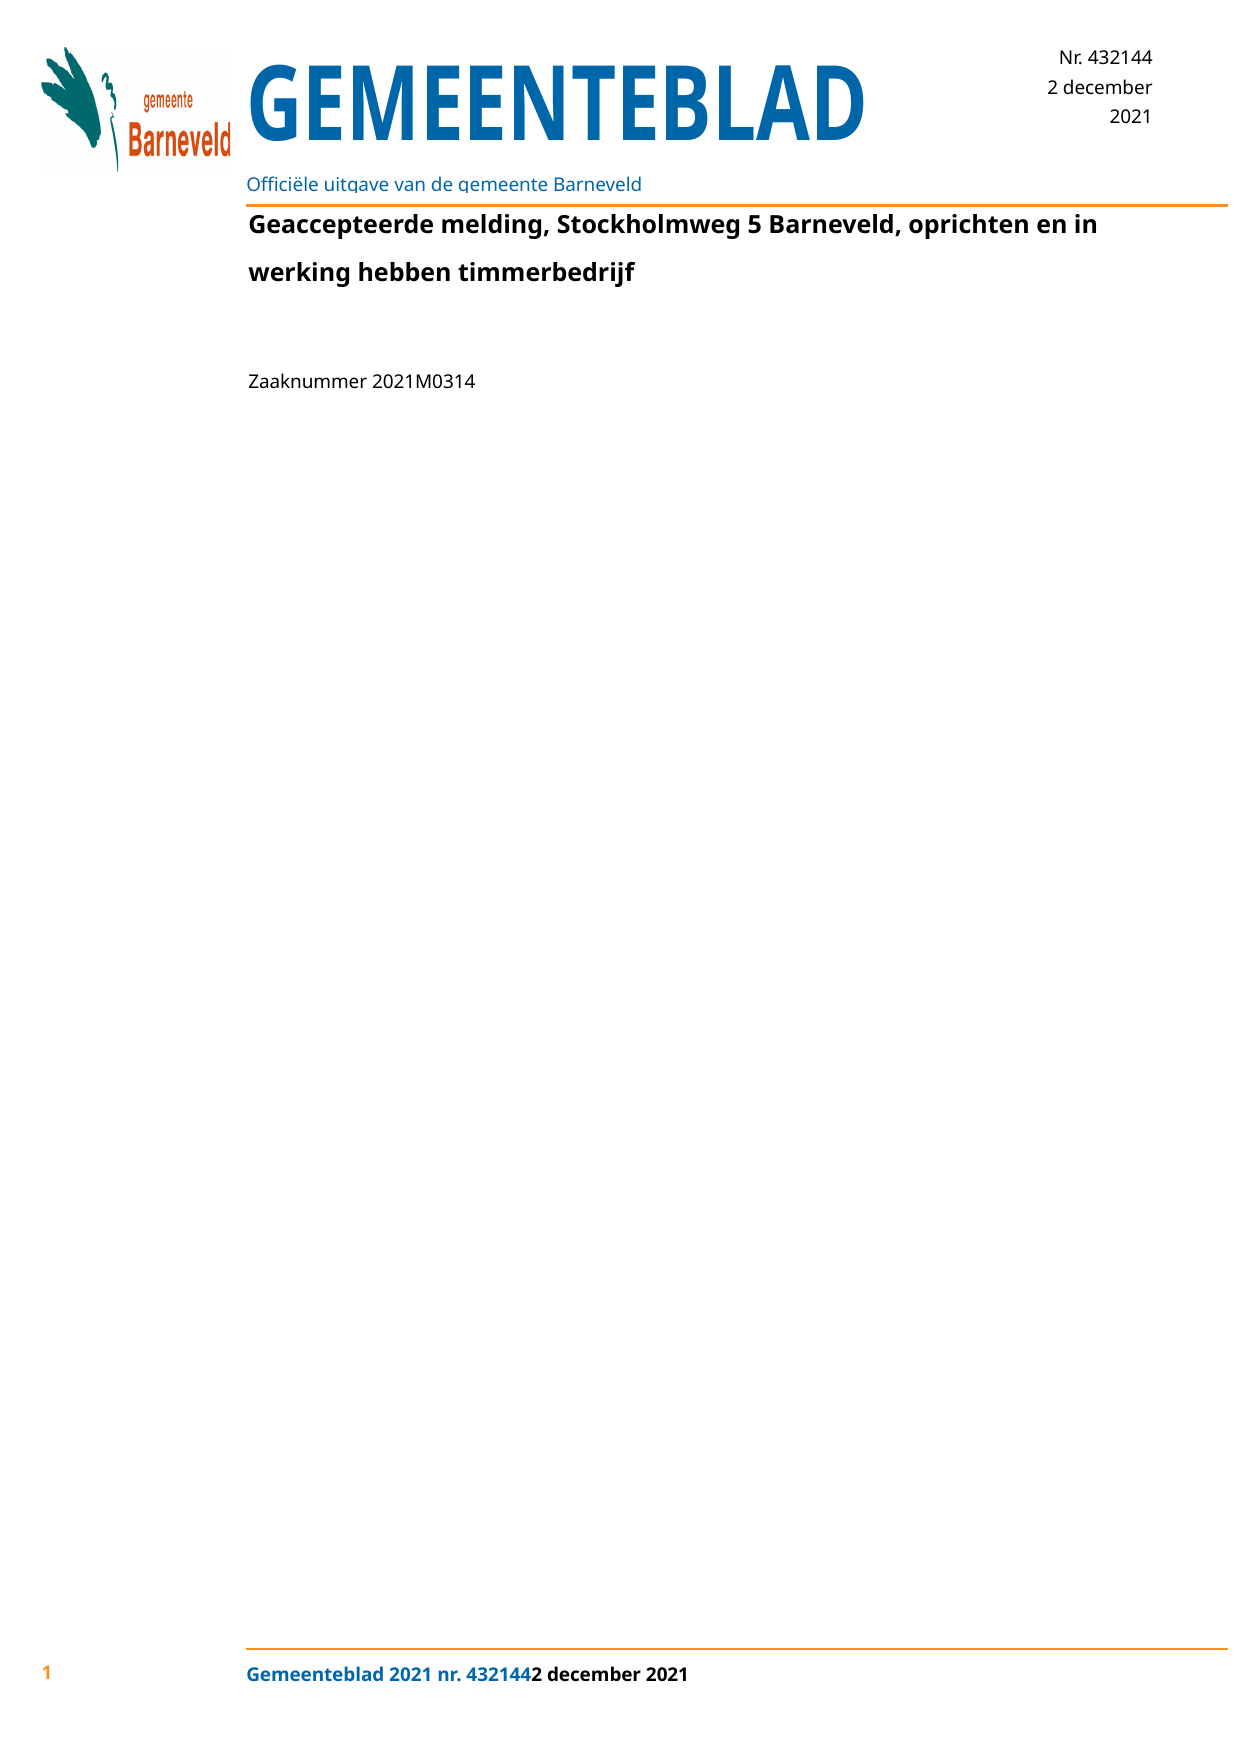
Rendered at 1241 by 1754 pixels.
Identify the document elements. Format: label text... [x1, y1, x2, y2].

text Zaaknummer 2021M0314 [248, 368, 1152, 394]
text Geaccepteerde melding, Stockholmweg 5 Barneveld, oprichten en in werking hebben timmerbedrijf [248, 207, 1152, 288]
picture [41, 47, 231, 172]
